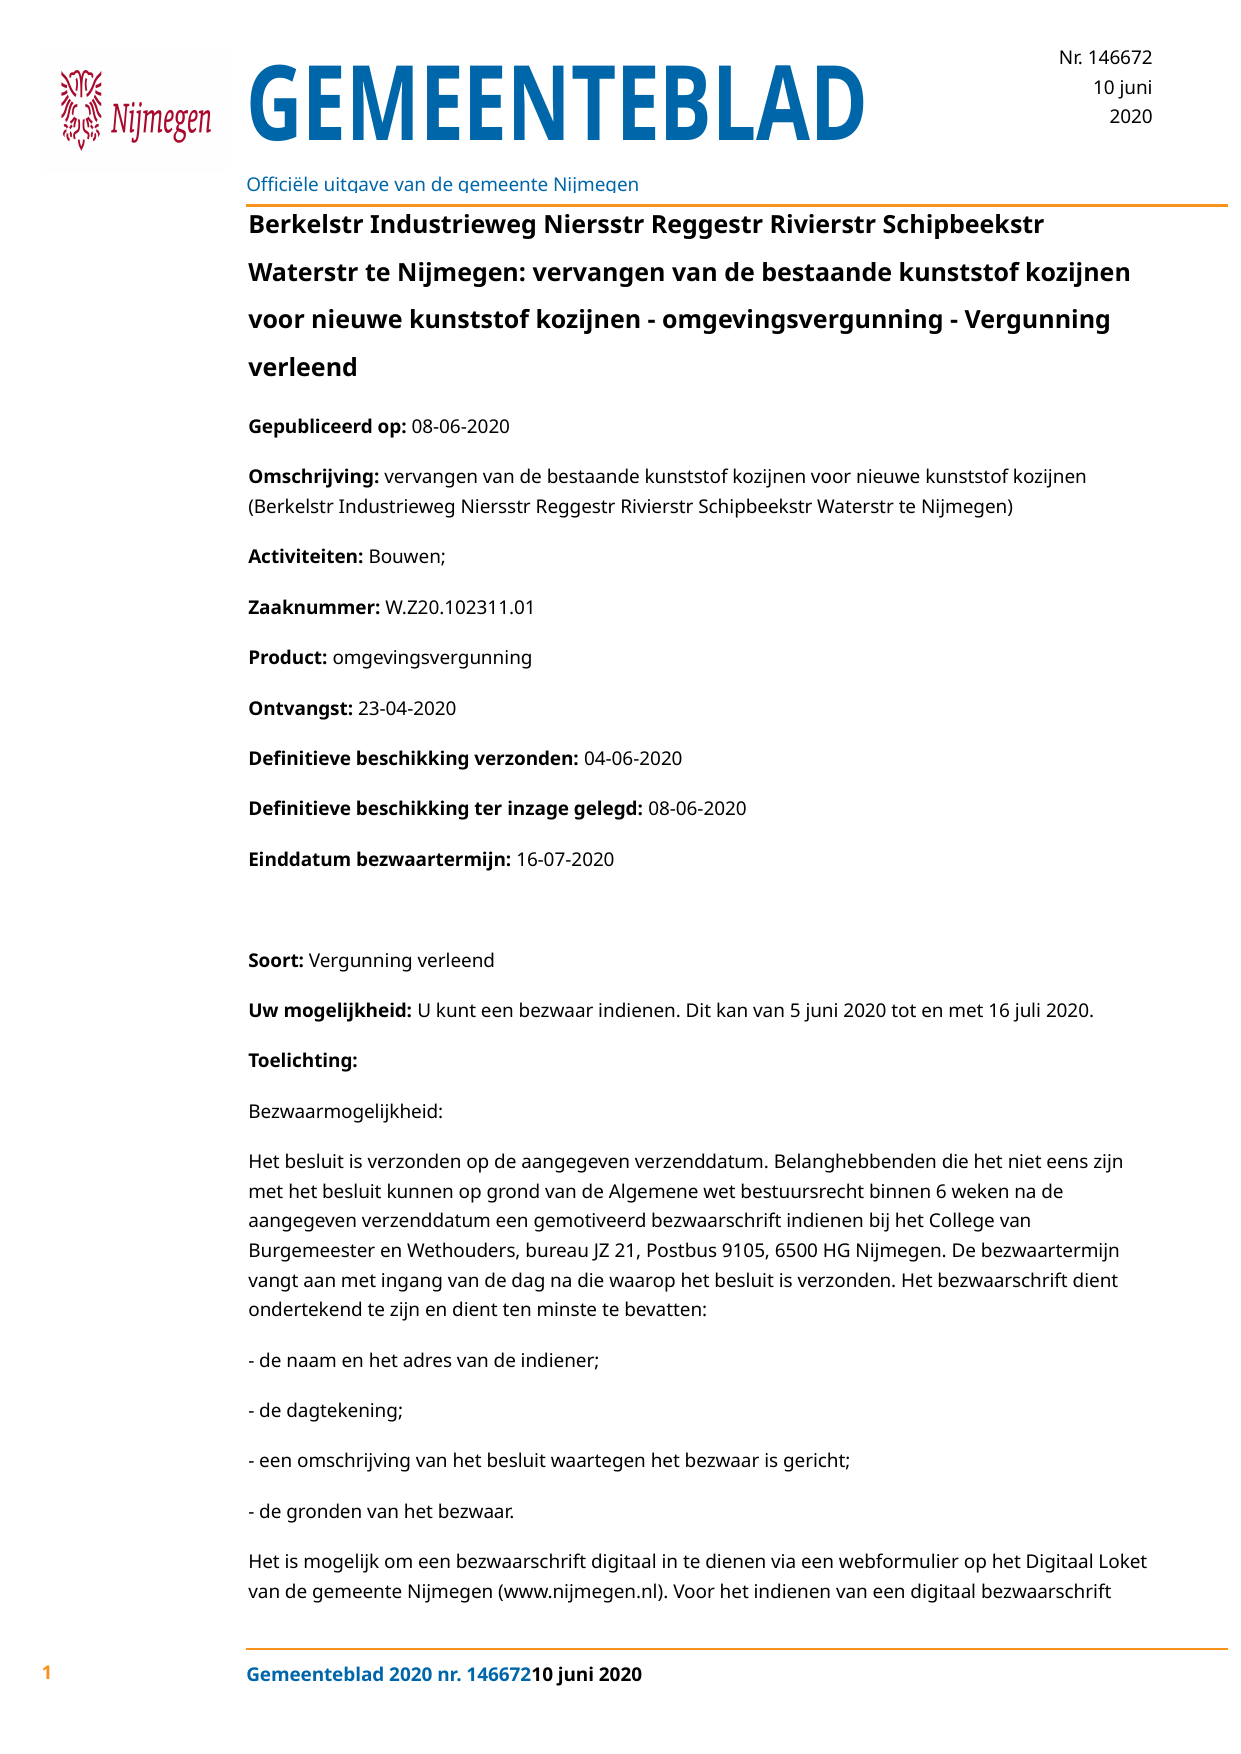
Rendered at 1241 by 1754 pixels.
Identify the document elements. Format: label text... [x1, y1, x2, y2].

text - de naam en het adres van de indiener; [248, 1347, 1152, 1373]
text Product: omgevingsvergunning [248, 644, 1152, 670]
text Bezwaarmogelijkheid: [248, 1098, 1152, 1124]
text - de gronden van het bezwaar. [248, 1498, 1152, 1524]
text - de dagtekening; [248, 1397, 1152, 1423]
text Soort: Vergunning verleend [248, 947, 1152, 973]
text Gepubliceerd op: 08-06-2020 [248, 413, 1152, 439]
text Definitieve beschikking verzonden: 04-06-2020 [248, 745, 1152, 771]
text Toelichting: [248, 1048, 1152, 1073]
text Definitieve beschikking ter inzage gelegd: 08-06-2020 [248, 796, 1152, 821]
text Zaaknummer: W.Z20.102311.01 [248, 594, 1152, 620]
text Activiteiten: Bouwen; [248, 543, 1152, 569]
text Berkelstr Industrieweg Niersstr Reggestr Rivierstr Schipbeekstr Waterstr te Nijmegen: vervangen van de bestaande kunststof kozijnen voor nieuwe kunststof kozijnen - omgevingsvergunning - Vergunning verleend [248, 207, 1152, 384]
text Het is mogelijk om een bezwaarschrift digitaal in te dienen via een webformulier op het Digitaal Loket van de gemeente Nijmegen (www.nijmegen.nl). Voor het indienen van een digitaal bezwaarschrift [248, 1548, 1152, 1604]
text Het besluit is verzonden op de aangegeven verzenddatum. Belanghebbenden die het niet eens zijn met het besluit kunnen op grond van de Algemene wet bestuursrecht binnen 6 weken na de aangegeven verzenddatum een gemotiveerd bezwaarschrift indienen bij het College van Burgemeester en Wethouders, bureau JZ 21, Postbus 9105, 6500 HG Nijmegen. De bezwaartermijn vangt aan met ingang van de dag na die waarop het besluit is verzonden. Het bezwaarschrift dient ondertekend te zijn en dient ten minste te bevatten: [248, 1148, 1152, 1322]
text - een omschrijving van het besluit waartegen het bezwaar is gericht; [248, 1448, 1152, 1473]
text Omschrijving: vervangen van de bestaande kunststof kozijnen voor nieuwe kunststof kozijnen (Berkelstr Industrieweg Niersstr Reggestr Rivierstr Schipbeekstr Waterstr te Nijmegen) [248, 463, 1152, 519]
text Einddatum bezwaartermijn: 16-07-2020 [248, 846, 1152, 872]
picture [41, 47, 231, 172]
text Uw mogelijkheid: U kunt een bezwaar indienen. Dit kan van 5 juni 2020 tot en met 16 juli 2020. [248, 997, 1152, 1023]
text Ontvangst: 23-04-2020 [248, 695, 1152, 721]
